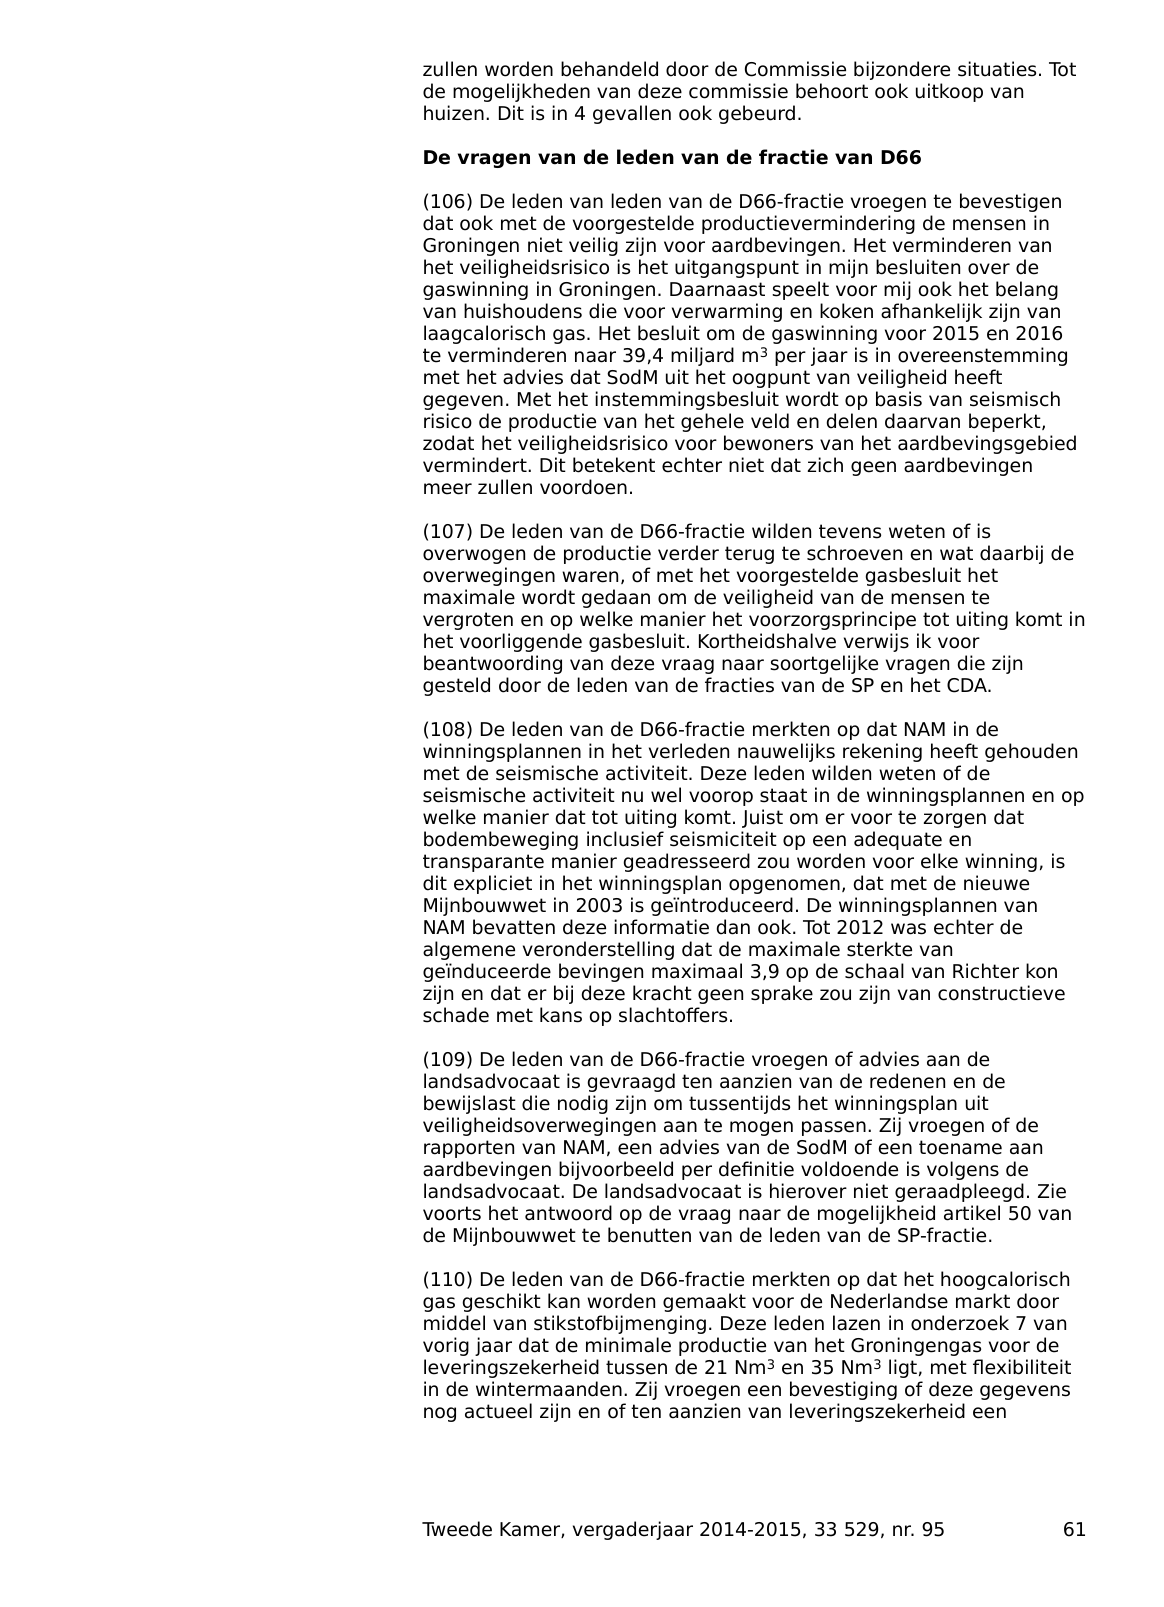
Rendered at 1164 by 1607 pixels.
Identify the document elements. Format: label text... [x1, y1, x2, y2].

text (110) De leden van de D66-fractie merkten op dat het hoogcalorisch gas geschikt kan worden gemaakt voor de Nederlandse markt door middel van stikstofbijmenging. Deze leden lazen in onderzoek 7 van vorig jaar dat de minimale productie van het Groningengas voor de leveringszekerheid tussen de 21 Nm3 en 35 Nm3 ligt, met flexibiliteit in de wintermaanden. Zij vroegen een bevestiging of deze gegevens nog actueel zijn en of ten aanzien van leveringszekerheid een [422, 1269, 1087, 1423]
text (109) De leden van de D66-fractie vroegen of advies aan de landsadvocaat is gevraagd ten aanzien van de redenen en de bewijslast die nodig zijn om tussentijds het winningsplan uit veiligheidsoverwegingen aan te mogen passen. Zij vroegen of de rapporten van NAM, een advies van de SodM of een toename aan aardbevingen bijvoorbeeld per definitie voldoende is volgens de landsadvocaat. De landsadvocaat is hierover niet geraadpleegd. Zie voorts het antwoord op de vraag naar de mogelijkheid artikel 50 van de Mijnbouwwet te benutten van de leden van de SP-fractie. [422, 1049, 1087, 1247]
subtitle De vragen van de leden van de fractie van D66 [422, 147, 1087, 169]
text zullen worden behandeld door de Commissie bijzondere situaties. Tot de mogelijkheden van deze commissie behoort ook uitkoop van huizen. Dit is in 4 gevallen ook gebeurd. [422, 59, 1087, 125]
text (107) De leden van de D66-fractie wilden tevens weten of is overwogen de productie verder terug te schroeven en wat daarbij de overwegingen waren, of met het voorgestelde gasbesluit het maximale wordt gedaan om de veiligheid van de mensen te vergroten en op welke manier het voorzorgsprincipe tot uiting komt in het voorliggende gasbesluit. Kortheidshalve verwijs ik voor beantwoording van deze vraag naar soortgelijke vragen die zijn gesteld door de leden van de fracties van de SP en het CDA. [422, 521, 1087, 697]
text (108) De leden van de D66-fractie merkten op dat NAM in de winningsplannen in het verleden nauwelijks rekening heeft gehouden met de seismische activiteit. Deze leden wilden weten of de seismische activiteit nu wel voorop staat in de winningsplannen en op welke manier dat tot uiting komt. Juist om er voor te zorgen dat bodembeweging inclusief seismiciteit op een adequate en transparante manier geadresseerd zou worden voor elke winning, is dit expliciet in het winningsplan opgenomen, dat met de nieuwe Mijnbouwwet in 2003 is geïntroduceerd. De winningsplannen van NAM bevatten deze informatie dan ook. Tot 2012 was echter de algemene veronderstelling dat de maximale sterkte van geïnduceerde bevingen maximaal 3,9 op de schaal van Richter kon zijn en dat er bij deze kracht geen sprake zou zijn van constructieve schade met kans op slachtoffers. [422, 719, 1087, 1027]
text (106) De leden van leden van de D66-fractie vroegen te bevestigen dat ook met de voorgestelde productievermindering de mensen in Groningen niet veilig zijn voor aardbevingen. Het verminderen van het veiligheidsrisico is het uitgangspunt in mijn besluiten over de gaswinning in Groningen. Daarnaast speelt voor mij ook het belang van huishoudens die voor verwarming en koken afhankelijk zijn van laagcalorisch gas. Het besluit om de gaswinning voor 2015 en 2016 te verminderen naar 39,4 miljard m3 per jaar is in overeenstemming met het advies dat SodM uit het oogpunt van veiligheid heeft gegeven. Met het instemmingsbesluit wordt op basis van seismisch risico de productie van het gehele veld en delen daarvan beperkt, zodat het veiligheidsrisico voor bewoners van het aardbevingsgebied vermindert. Dit betekent echter niet dat zich geen aardbevingen meer zullen voordoen. [422, 191, 1087, 499]
